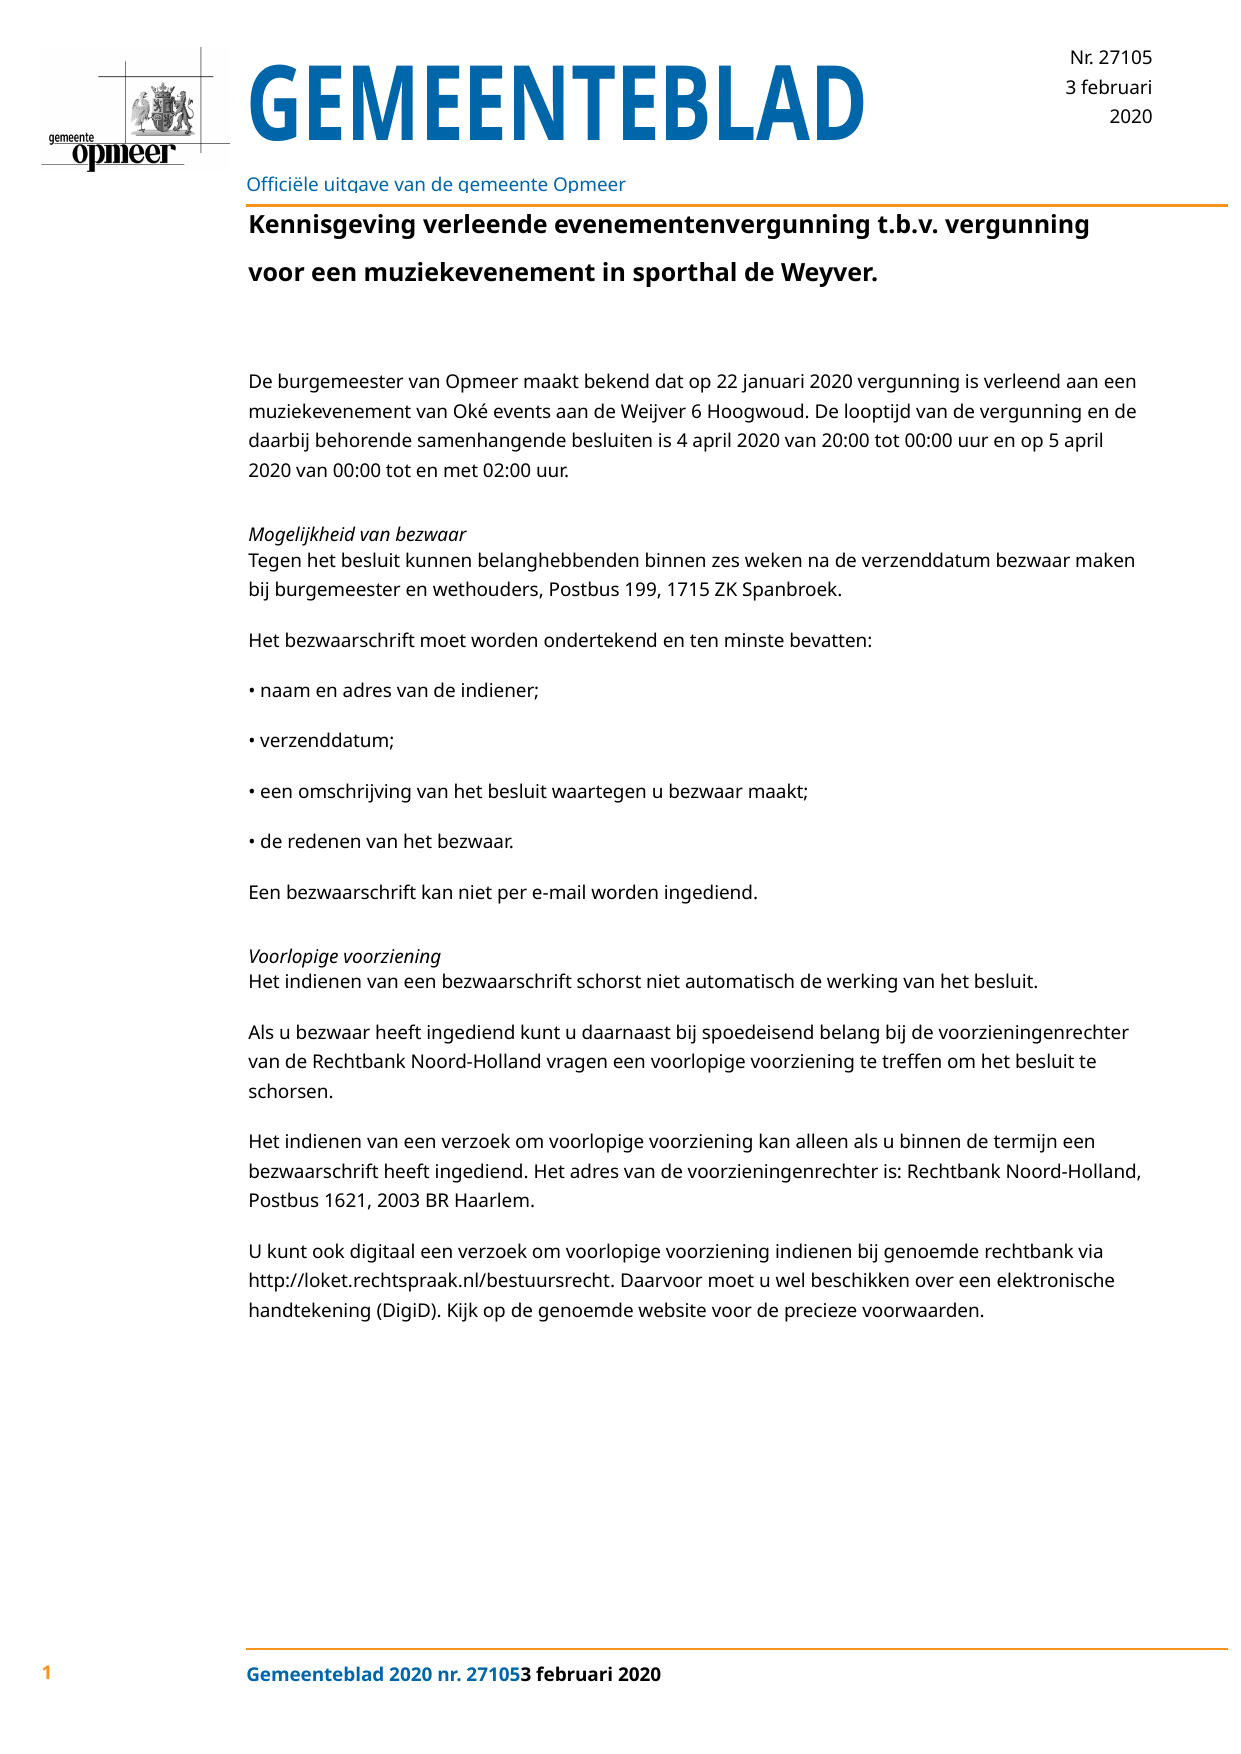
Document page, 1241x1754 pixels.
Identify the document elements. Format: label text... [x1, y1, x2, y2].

text Mogelijkheid van bezwaar [248, 521, 1152, 547]
text Het indienen van een bezwaarschrift schorst niet automatisch de werking van het besluit. [248, 968, 1152, 994]
text • verzenddatum; [248, 728, 1152, 753]
text Voorlopige voorziening [248, 943, 1152, 968]
text Kennisgeving verleende evenementenvergunning t.b.v. vergunning voor een muziekevenement in sporthal de Weyver. [248, 207, 1152, 288]
text Het indienen van een verzoek om voorlopige voorziening kan alleen als u binnen de termijn een bezwaarschrift heeft ingediend. Het adres van de voorzieningenrechter is: Rechtbank Noord-Holland, Postbus 1621, 2003 BR Haarlem. [248, 1128, 1152, 1213]
text • een omschrijving van het besluit waartegen u bezwaar maakt; [248, 778, 1152, 804]
text • de redenen van het bezwaar. [248, 828, 1152, 854]
text • naam en adres van de indiener; [248, 677, 1152, 703]
text De burgemeester van Opmeer maakt bekend dat op 22 januari 2020 vergunning is verleend aan een muziekevenement van Oké events aan de Weijver 6 Hoogwoud. De looptijd van de vergunning en de daarbij behorende samenhangende besluiten is 4 april 2020 van 20:00 tot 00:00 uur en op 5 april 2020 van 00:00 tot en met 02:00 uur. [248, 368, 1152, 483]
text Tegen het besluit kunnen belanghebbenden binnen zes weken na de verzenddatum bezwaar maken bij burgemeester en wethouders, Postbus 199, 1715 ZK Spanbroek. [248, 547, 1152, 602]
text Als u bezwaar heeft ingediend kunt u daarnaast bij spoedeisend belang bij de voorzieningenrechter van de Rechtbank Noord-Holland vragen een voorlopige voorziening te treffen om het besluit te schorsen. [248, 1019, 1152, 1104]
text U kunt ook digitaal een verzoek om voorlopige voorziening indienen bij genoemde rechtbank via http://loket.rechtspraak.nl/bestuursrecht. Daarvoor moet u wel beschikken over een elektronische handtekening (DigiD). Kijk op de genoemde website voor de precieze voorwaarden. [248, 1238, 1152, 1323]
text Het bezwaarschrift moet worden ondertekend en ten minste bevatten: [248, 627, 1152, 652]
text Een bezwaarschrift kan niet per e-mail worden ingediend. [248, 879, 1152, 904]
picture [41, 47, 231, 172]
